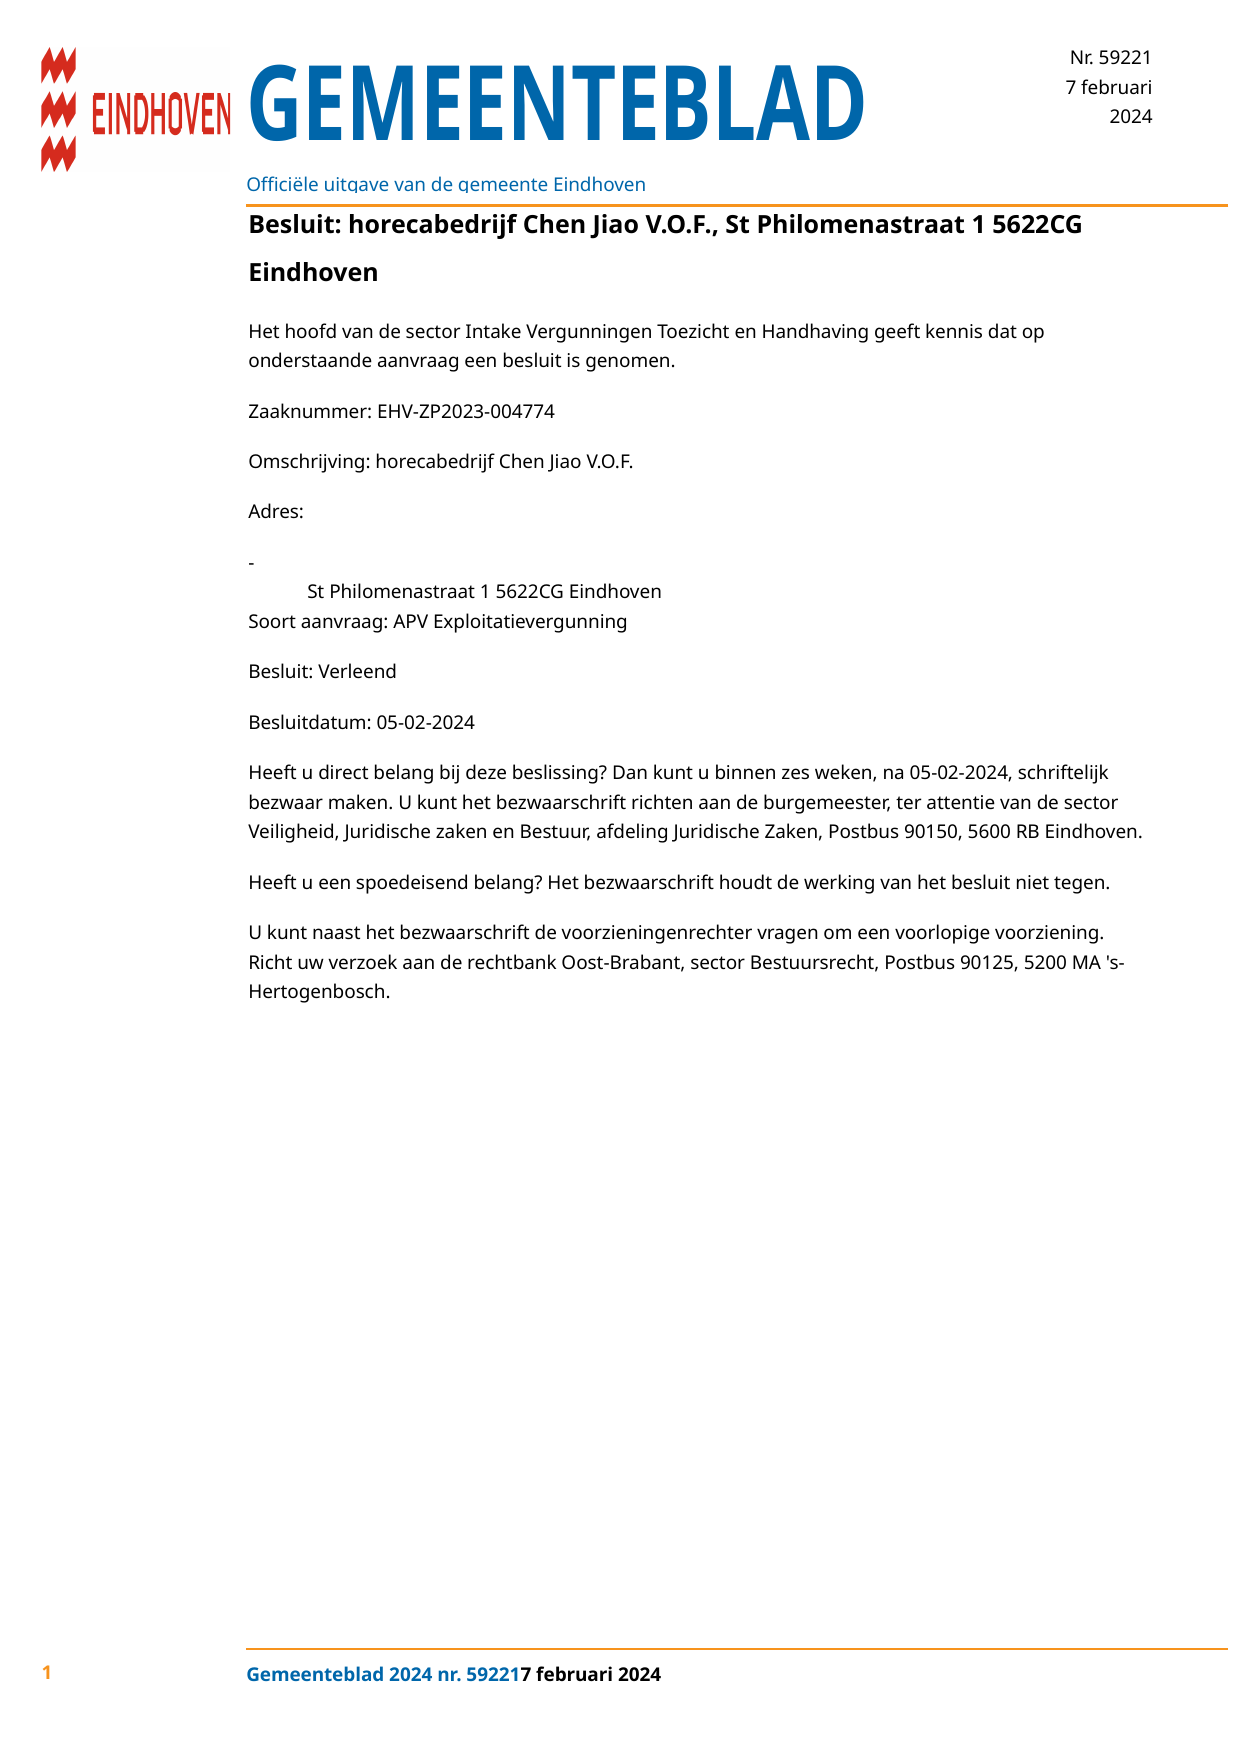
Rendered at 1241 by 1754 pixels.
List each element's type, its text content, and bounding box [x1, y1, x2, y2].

text U kunt naast het bezwaarschrift de voorzieningenrechter vragen om een voorlopige voorziening. Richt uw verzoek aan de rechtbank Oost-Brabant, sector Bestuursrecht, Postbus 90125, 5200 MA 's-Hertogenbosch. [248, 919, 1152, 1004]
text Omschrijving: horecabedrijf Chen Jiao V.O.F. [248, 448, 1152, 474]
text Besluitdatum: 05-02-2024 [248, 709, 1152, 735]
text Heeft u een spoedeisend belang? Het bezwaarschrift houdt de werking van het besluit niet tegen. [248, 869, 1152, 895]
list St Philomenastraat 1 5622CG Eindhoven [248, 579, 1152, 604]
text Besluit: horecabedrijf Chen Jiao V.O.F., St Philomenastraat 1 5622CG Eindhoven [248, 207, 1152, 288]
text Heeft u direct belang bij deze beslissing? Dan kunt u binnen zes weken, na 05-02-2024, schriftelijk bezwaar maken. U kunt het bezwaarschrift richten aan de burgemeester, ter attentie van de sector Veiligheid, Juridische zaken en Bestuur, afdeling Juridische Zaken, Postbus 90150, 5600 RB Eindhoven. [248, 759, 1152, 844]
text Adres: [248, 499, 1152, 524]
text Besluit: Verleend [248, 659, 1152, 684]
text Het hoofd van de sector Intake Vergunningen Toezicht en Handhaving geeft kennis dat op onderstaande aanvraag een besluit is genomen. [248, 318, 1152, 373]
text Zaaknummer: EHV-ZP2023-004774 [248, 398, 1152, 424]
text Soort aanvraag: APV Exploitatievergunning [248, 608, 1152, 634]
picture [41, 47, 231, 172]
